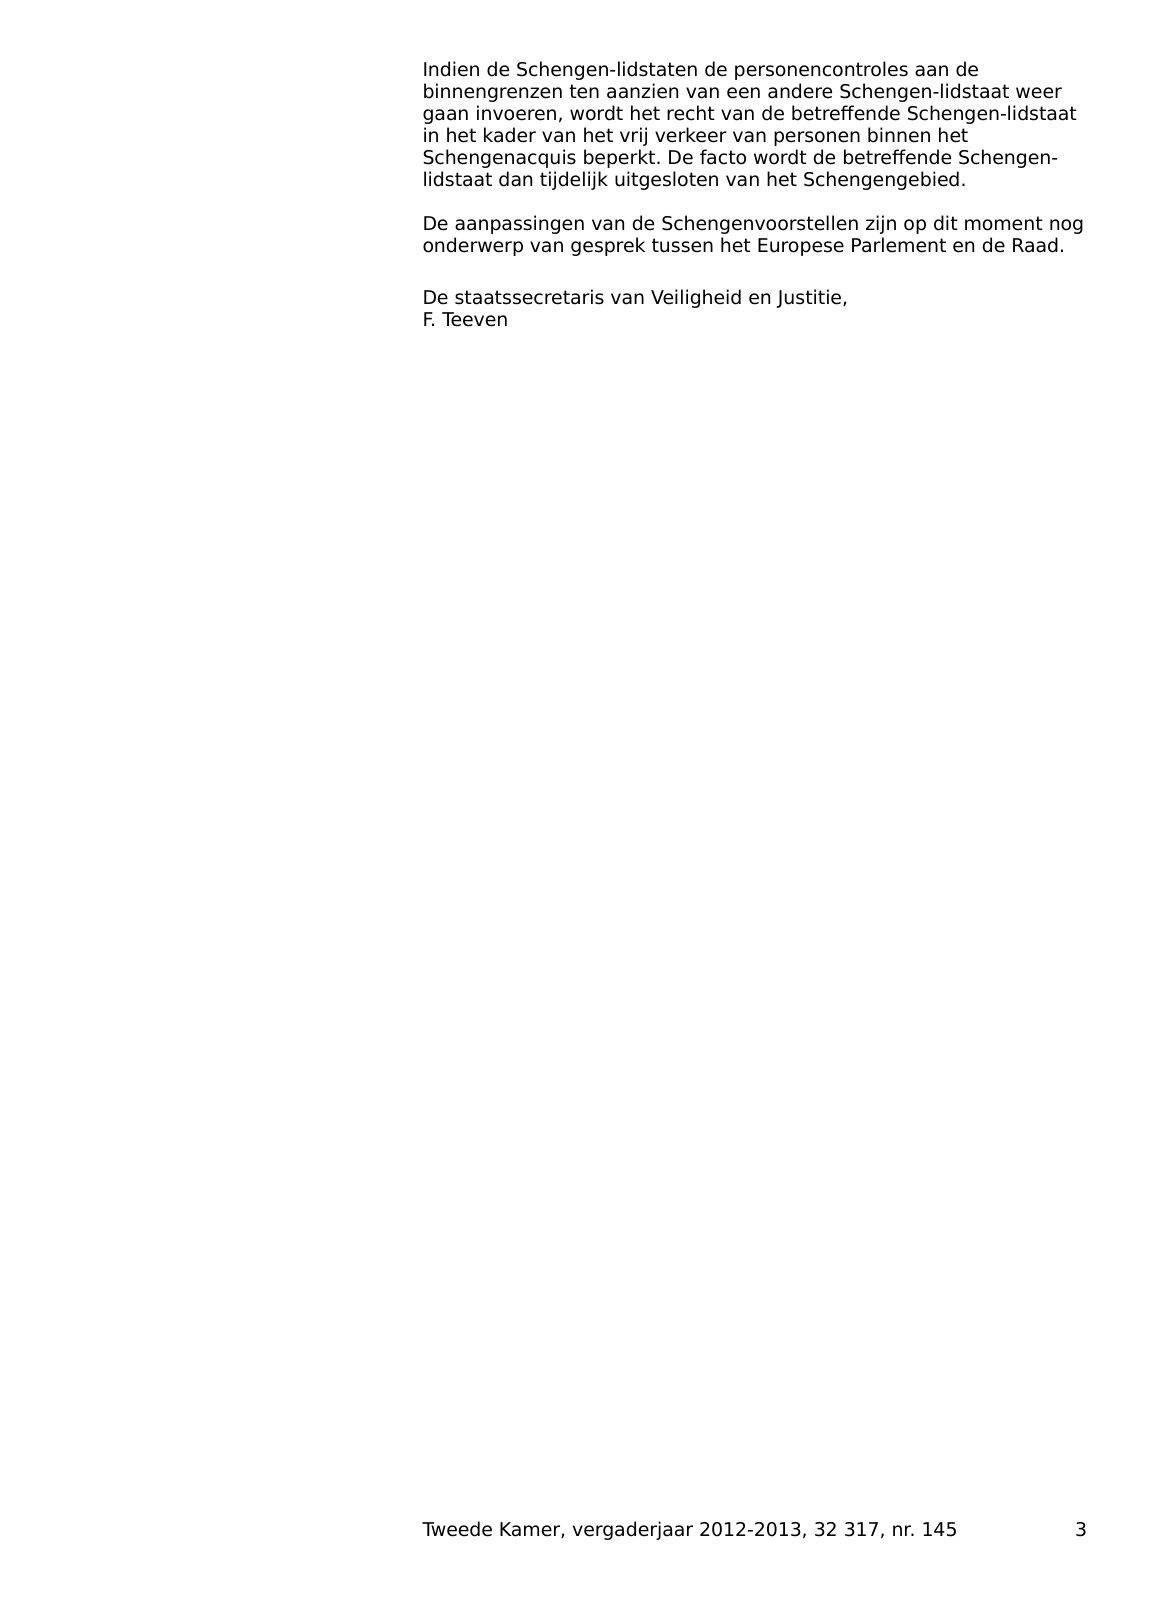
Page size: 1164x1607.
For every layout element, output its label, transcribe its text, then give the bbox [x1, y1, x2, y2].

text De staatssecretaris van Veiligheid en Justitie, F. Teeven [422, 287, 1087, 331]
text Indien de Schengen-lidstaten de personencontroles aan de binnengrenzen ten aanzien van een andere Schengen-lidstaat weer gaan invoeren, wordt het recht van de betreffende Schengen-lidstaat in het kader van het vrij verkeer van personen binnen het Schengenacquis beperkt. De facto wordt de betreffende Schengen-lidstaat dan tijdelijk uitgesloten van het Schengengebied. [422, 59, 1087, 191]
text De aanpassingen van de Schengenvoorstellen zijn op dit moment nog onderwerp van gesprek tussen het Europese Parlement en de Raad. [422, 213, 1087, 257]
